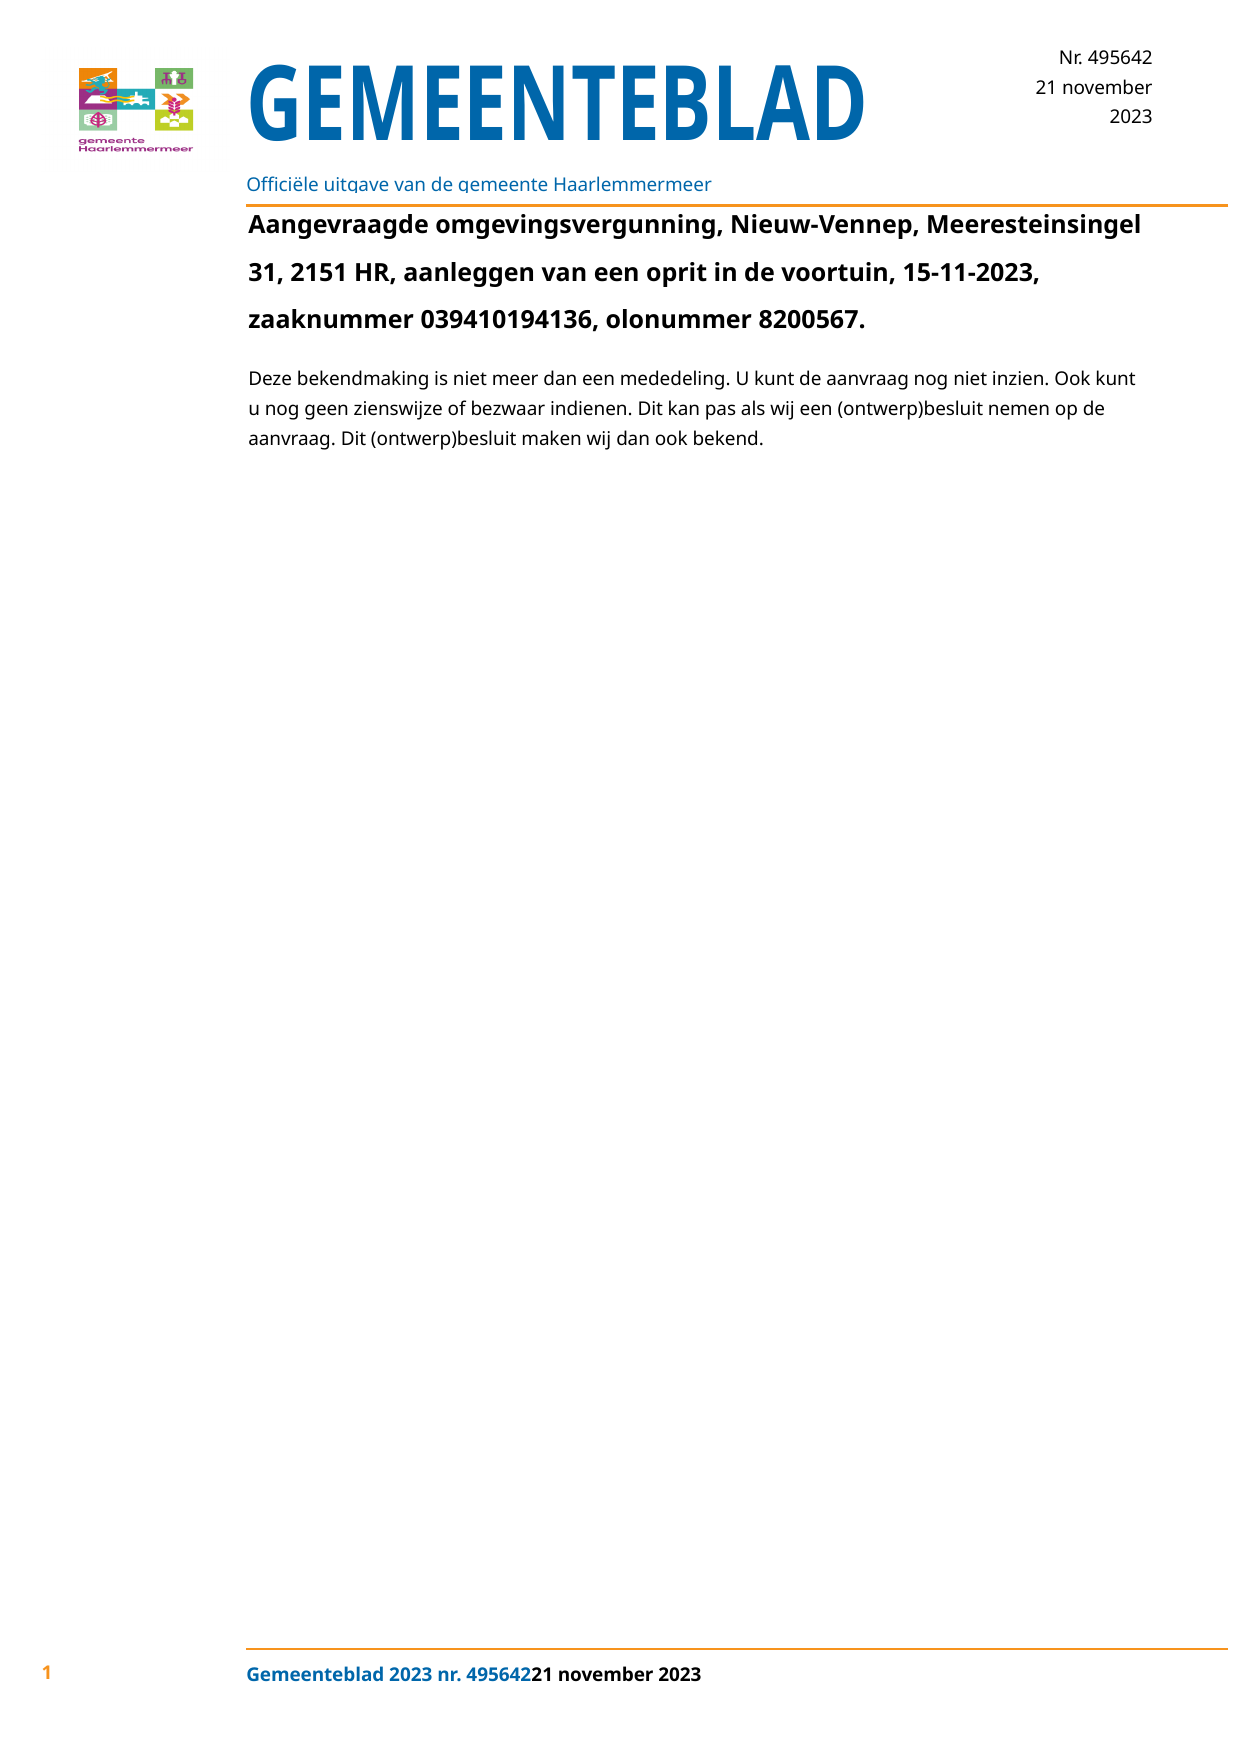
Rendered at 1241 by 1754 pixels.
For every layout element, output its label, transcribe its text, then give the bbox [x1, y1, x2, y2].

picture [41, 47, 231, 172]
text Aangevraagde omgevingsvergunning, Nieuw-Vennep, Meeresteinsingel 31, 2151 HR, aanleggen van een oprit in de voortuin, 15-11-2023, zaaknummer 039410194136, olonummer 8200567. [248, 207, 1152, 336]
text Deze bekendmaking is niet meer dan een mededeling. U kunt de aanvraag nog niet inzien. Ook kunt u nog geen zienswijze of bezwaar indienen. Dit kan pas als wij een (ontwerp)besluit nemen op de aanvraag. Dit (ontwerp)besluit maken wij dan ook bekend. [248, 366, 1152, 450]
